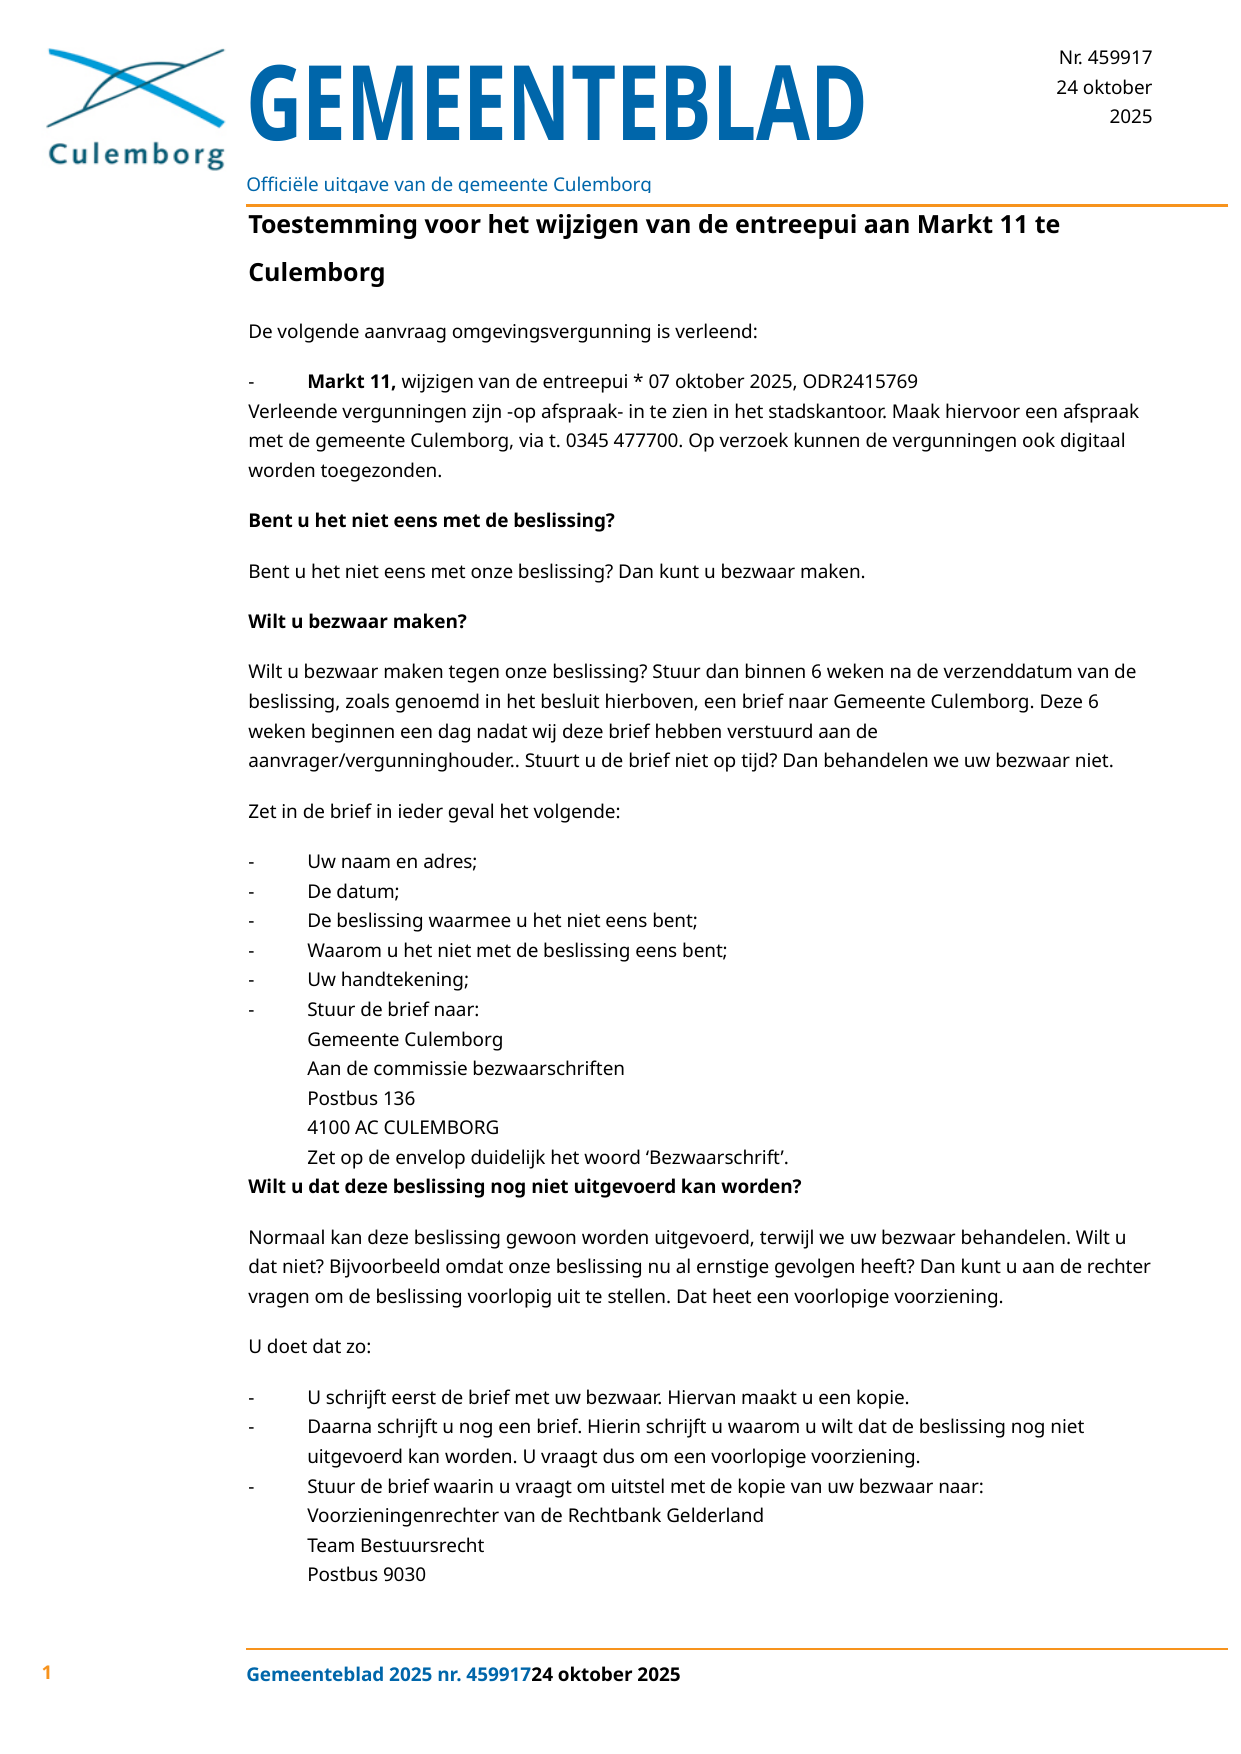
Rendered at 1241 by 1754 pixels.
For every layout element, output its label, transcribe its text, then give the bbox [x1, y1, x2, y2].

list Zet op de envelop duidelijk het woord ‘Bezwaarschrift’. [248, 1144, 1152, 1170]
text U doet dat zo: [248, 1334, 1152, 1359]
list Uw handtekening; [248, 967, 1152, 992]
text Zet in de brief in ieder geval het volgende: [248, 798, 1152, 824]
text Wilt u dat deze beslissing nog niet uitgevoerd kan worden? [248, 1174, 1152, 1199]
text Verleende vergunningen zijn -op afspraak- in te zien in het stadskantoor. Maak hiervoor een afspraak met de gemeente Culemborg, via t. 0345 477700. Op verzoek kunnen de vergunningen ook digitaal worden toegezonden. [248, 398, 1152, 483]
list U schrijft eerst de brief met uw bezwaar. Hiervan maakt u een kopie. [248, 1384, 1152, 1410]
list Uw naam en adres; [248, 848, 1152, 874]
list 4100 AC CULEMBORG [248, 1114, 1152, 1140]
list Gemeente Culemborg [248, 1026, 1152, 1052]
list Markt 11, wijzigen van de entreepui * 07 oktober 2025, ODR2415769 [248, 368, 1152, 394]
text Bent u het niet eens met de beslissing? [248, 507, 1152, 533]
list Postbus 9030 [248, 1562, 1152, 1587]
list De datum; [248, 878, 1152, 904]
text Wilt u bezwaar maken tegen onze beslissing? Stuur dan binnen 6 weken na de verzenddatum van de beslissing, zoals genoemd in het besluit hierboven, een brief naar Gemeente Culemborg. Deze 6 weken beginnen een dag nadat wij deze brief hebben verstuurd aan de aanvrager/vergunninghouder.. Stuurt u de brief niet op tijd? Dan behandelen we uw bezwaar niet. [248, 659, 1152, 773]
text De volgende aanvraag omgevingsvergunning is verleend: [248, 318, 1152, 344]
list Daarna schrijft u nog een brief. Hierin schrijft u waarom u wilt dat de beslissing nog niet uitgevoerd kan worden. U vraagt dus om een voorlopige voorziening. [248, 1414, 1152, 1469]
text Bent u het niet eens met onze beslissing? Dan kunt u bezwaar maken. [248, 558, 1152, 584]
list Stuur de brief naar: [248, 996, 1152, 1022]
list Team Bestuursrecht [248, 1532, 1152, 1558]
list Waarom u het niet met de beslissing eens bent; [248, 937, 1152, 963]
list Aan de commissie bezwaarschriften [248, 1055, 1152, 1081]
list Postbus 136 [248, 1085, 1152, 1111]
list De beslissing waarmee u het niet eens bent; [248, 907, 1152, 933]
text Wilt u bezwaar maken? [248, 608, 1152, 634]
list Voorzieningenrechter van de Rechtbank Gelderland [248, 1502, 1152, 1528]
picture [41, 47, 231, 172]
text Normaal kan deze beslissing gewoon worden uitgevoerd, terwijl we uw bezwaar behandelen. Wilt u dat niet? Bijvoorbeeld omdat onze beslissing nu al ernstige gevolgen heeft? Dan kunt u aan de rechter vragen om de beslissing voorlopig uit te stellen. Dat heet een voorlopige voorziening. [248, 1224, 1152, 1309]
list Stuur de brief waarin u vraagt om uitstel met de kopie van uw bezwaar naar: [248, 1473, 1152, 1499]
text Toestemming voor het wijzigen van de entreepui aan Markt 11 te Culemborg [248, 207, 1152, 288]
